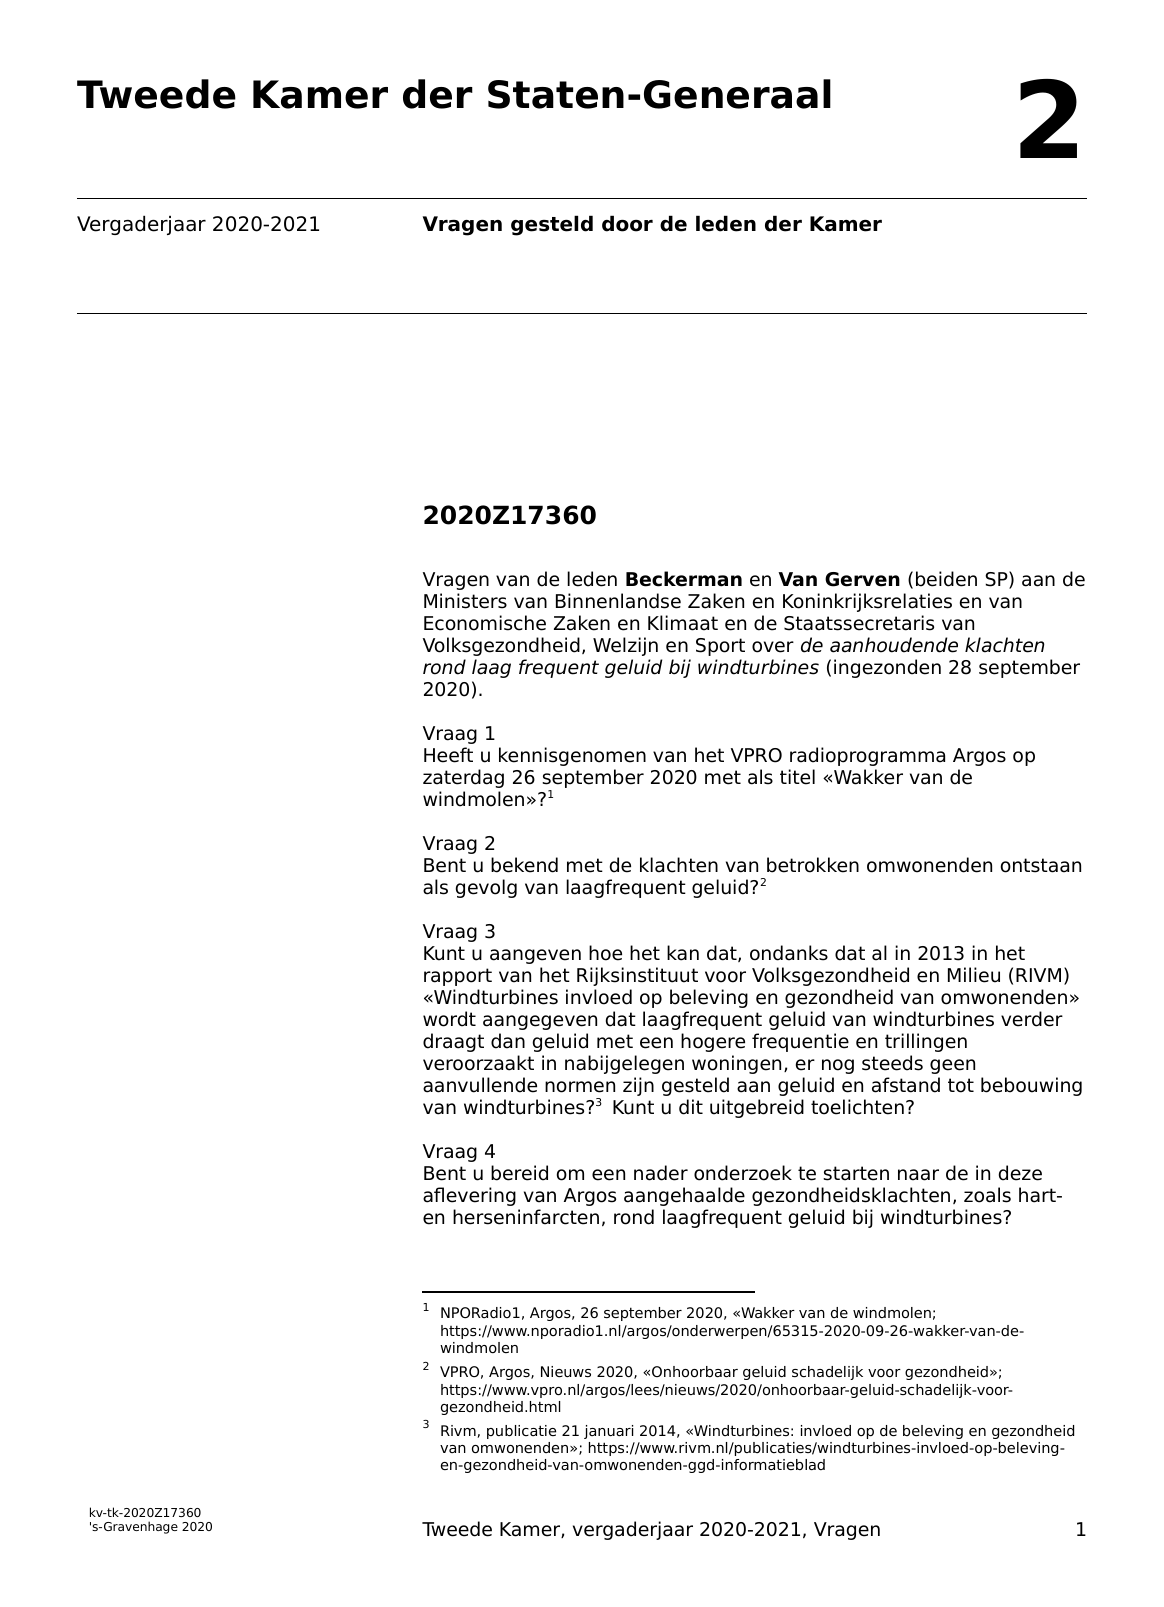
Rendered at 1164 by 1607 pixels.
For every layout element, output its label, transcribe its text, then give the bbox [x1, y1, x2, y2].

text Rivm, publicatie 21 januari 2014, «Windturbines: invloed op de beleving en gezondheid van omwonenden»; https://www.rivm.nl/publicaties/windturbines-invloed-op-beleving-en-gezondheid-van-omwonenden-ggd-informatieblad [422, 1418, 1087, 1474]
text Vraag 1 [422, 723, 1087, 745]
table_header 2 [886, 59, 1087, 198]
text Bent u bereid om een nader onderzoek te starten naar de in deze aflevering van Argos aangehaalde gezondheidsklachten, zoals hart- en herseninfarcten, rond laagfrequent geluid bij windturbines? [422, 1163, 1087, 1229]
text Vragen van de leden Beckerman en Van Gerven (beiden SP) aan de Ministers van Binnenlandse Zaken en Koninkrijksrelaties en van Economische Zaken en Klimaat en de Staatssecretaris van Volksgezondheid, Welzijn en Sport over de aanhoudende klachten rond laag frequent geluid bij windturbines (ingezonden 28 september 2020). [422, 569, 1087, 701]
text Vraag 3 [422, 921, 1087, 943]
text 2020Z17360 [422, 501, 1087, 531]
text Kunt u aangeven hoe het kan dat, ondanks dat al in 2013 in het rapport van het Rijksinstituut voor Volksgezondheid en Milieu (RIVM) «Windturbines invloed op beleving en gezondheid van omwonenden» wordt aangegeven dat laagfrequent geluid van windturbines verder draagt dan geluid met een hogere frequentie en trillingen veroorzaakt in nabijgelegen woningen, er nog steeds geen aanvullende normen zijn gesteld aan geluid en afstand tot bebouwing van windturbines? Kunt u dit uitgebreid toelichten? [422, 943, 1087, 1119]
table_header Tweede Kamer der Staten-Generaal [77, 59, 886, 198]
table_cell Vragen gesteld door de leden der Kamer [422, 199, 1087, 313]
text VPRO, Argos, Nieuws 2020, «Onhoorbaar geluid schadelijk voor gezondheid»; https://www.vpro.nl/argos/lees/nieuws/2020/onhoorbaar-geluid-schadelijk-voor-gezondheid.html [422, 1360, 1087, 1416]
text Bent u bekend met de klachten van betrokken omwonenden ontstaan als gevolg van laagfrequent geluid? [422, 855, 1087, 899]
text 's-Gravenhage 2020 [88, 1520, 323, 1534]
text NPORadio1, Argos, 26 september 2020, «Wakker van de windmolen; https://www.nporadio1.nl/argos/onderwerpen/65315-2020-09-26-wakker-van-de-windmolen [422, 1301, 1087, 1357]
text Heeft u kennisgenomen van het VPRO radioprogramma Argos op zaterdag 26 september 2020 met als titel «Wakker van de windmolen»? [422, 745, 1087, 811]
text kv-tk-2020Z17360 [88, 1506, 323, 1520]
text Vraag 2 [422, 833, 1087, 855]
table_cell Vergaderjaar 2020-2021 [77, 199, 422, 313]
text Vraag 4 [422, 1141, 1087, 1163]
